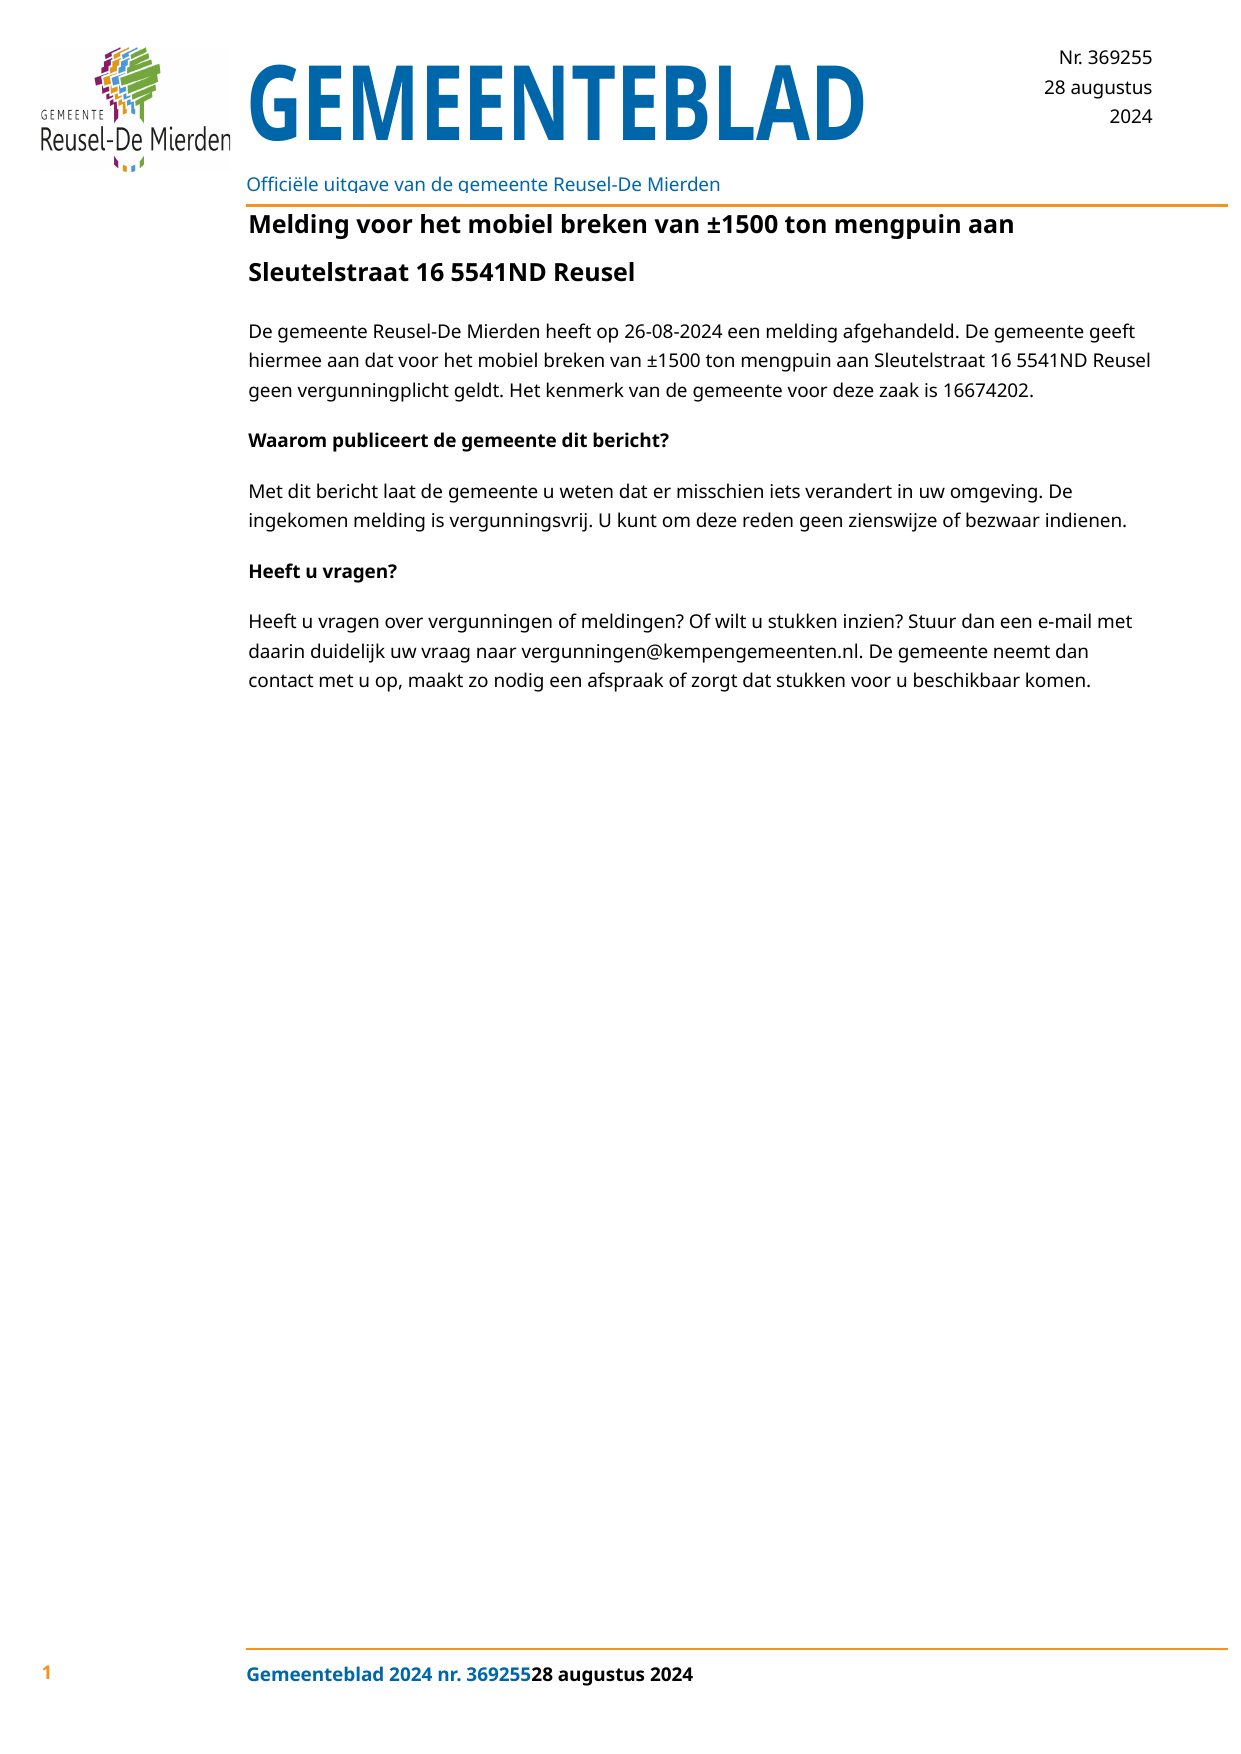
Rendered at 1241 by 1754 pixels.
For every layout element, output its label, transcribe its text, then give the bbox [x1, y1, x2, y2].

picture [41, 47, 231, 172]
text Met dit bericht laat de gemeente u weten dat er misschien iets verandert in uw omgeving. De ingekomen melding is vergunningsvrij. U kunt om deze reden geen zienswijze of bezwaar indienen. [248, 478, 1152, 533]
text Melding voor het mobiel breken van ±1500 ton mengpuin aan Sleutelstraat 16 5541ND Reusel [248, 207, 1152, 288]
text De gemeente Reusel-De Mierden heeft op 26-08-2024 een melding afgehandeld. De gemeente geeft hiermee aan dat voor het mobiel breken van ±1500 ton mengpuin aan Sleutelstraat 16 5541ND Reusel geen vergunningplicht geldt. Het kenmerk van de gemeente voor deze zaak is 16674202. [248, 318, 1152, 403]
text Heeft u vragen over vergunningen of meldingen? Of wilt u stukken inzien? Stuur dan een e-mail met daarin duidelijk uw vraag naar vergunningen@kempengemeenten.nl. De gemeente neemt dan contact met u op, maakt zo nodig een afspraak of zorgt dat stukken voor u beschikbaar komen. [248, 608, 1152, 693]
text Waarom publiceert de gemeente dit bericht? [248, 427, 1152, 453]
text Heeft u vragen? [248, 558, 1152, 584]
